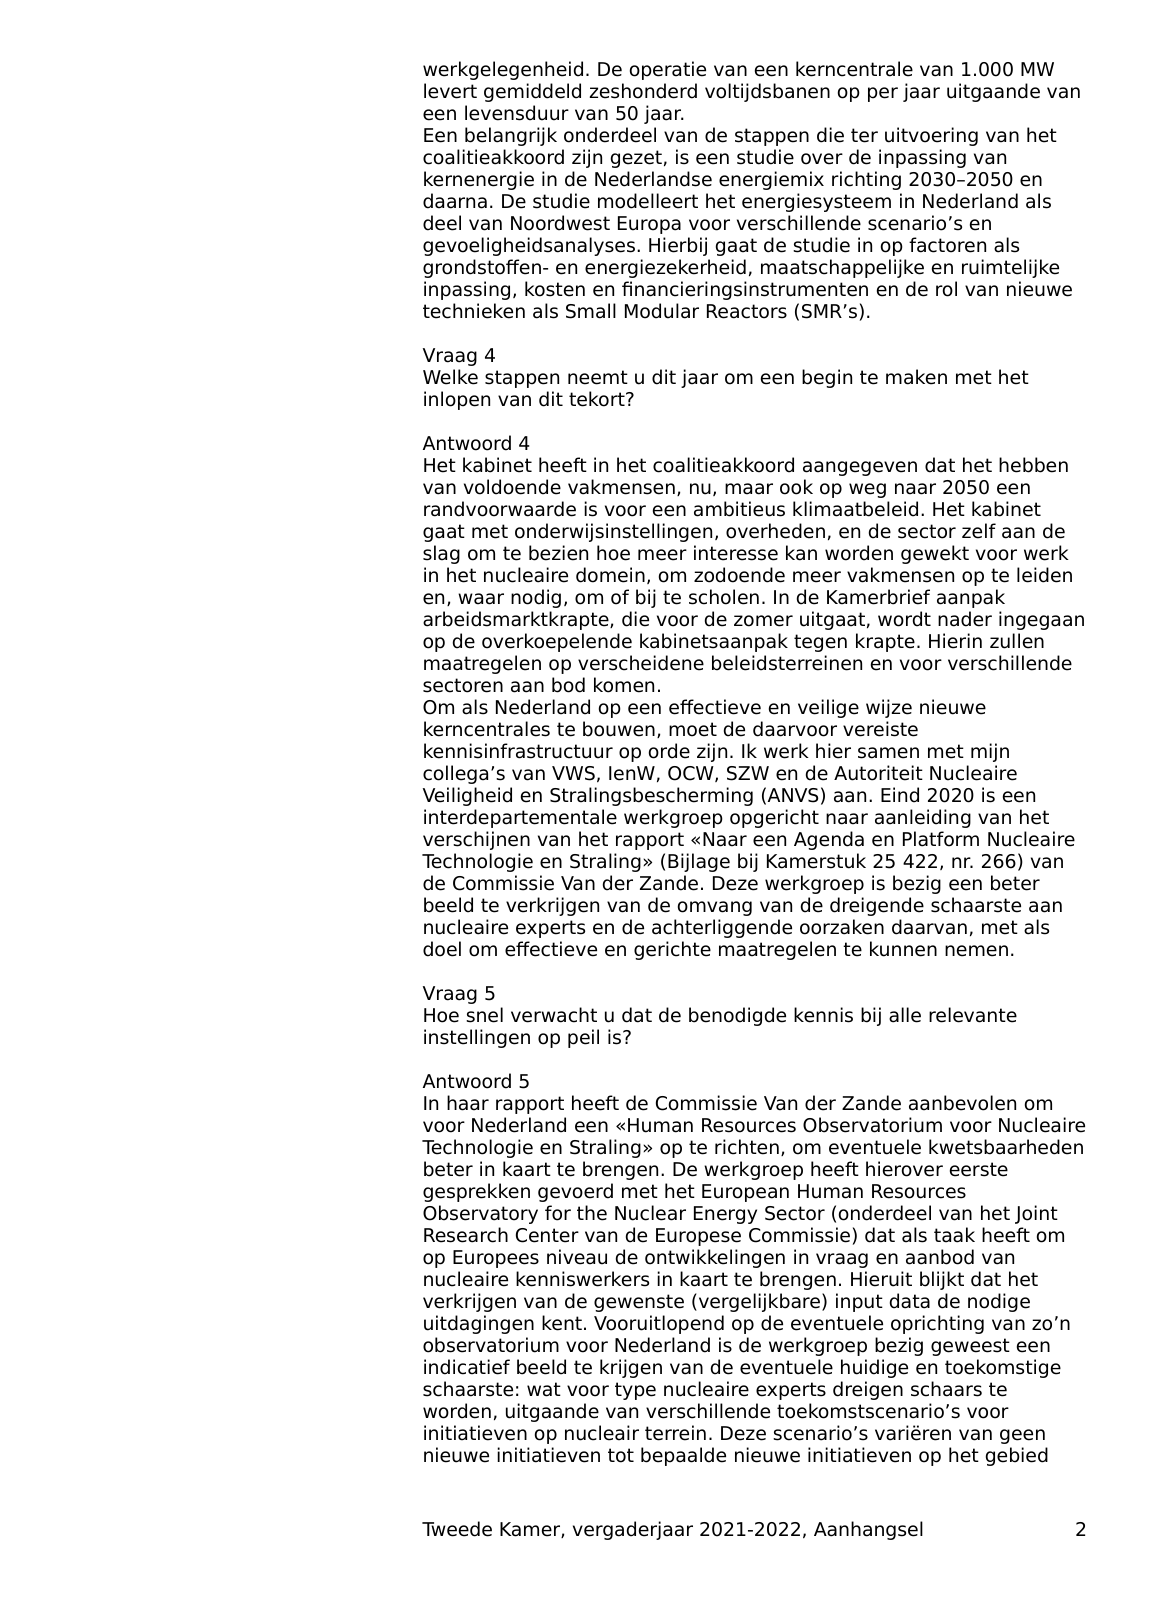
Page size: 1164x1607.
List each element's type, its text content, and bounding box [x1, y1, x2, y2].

text Antwoord 4 [422, 433, 1087, 455]
text Een belangrijk onderdeel van de stappen die ter uitvoering van het coalitieakkoord zijn gezet, is een studie over de inpassing van kernenergie in de Nederlandse energiemix richting 2030–2050 en daarna. De studie modelleert het energiesysteem in Nederland als deel van Noordwest Europa voor verschillende scenario’s en gevoeligheidsanalyses. Hierbij gaat de studie in op factoren als grondstoffen- en energiezekerheid, maatschappelijke en ruimtelijke inpassing, kosten en financieringsinstrumenten en de rol van nieuwe technieken als Small Modular Reactors (SMR’s). [422, 125, 1087, 323]
text Vraag 4 [422, 345, 1087, 367]
text Hoe snel verwacht u dat de benodigde kennis bij alle relevante instellingen op peil is? [422, 1005, 1087, 1049]
text Antwoord 5 [422, 1071, 1087, 1093]
text Het kabinet heeft in het coalitieakkoord aangegeven dat het hebben van voldoende vakmensen, nu, maar ook op weg naar 2050 een randvoorwaarde is voor een ambitieus klimaatbeleid. Het kabinet gaat met onderwijsinstellingen, overheden, en de sector zelf aan de slag om te bezien hoe meer interesse kan worden gewekt voor werk in het nucleaire domein, om zodoende meer vakmensen op te leiden en, waar nodig, om of bij te scholen. In de Kamerbrief aanpak arbeidsmarktkrapte, die voor de zomer uitgaat, wordt nader ingegaan op de overkoepelende kabinetsaanpak tegen krapte. Hierin zullen maatregelen op verscheidene beleidsterreinen en voor verschillende sectoren aan bod komen. [422, 455, 1087, 697]
text In haar rapport heeft de Commissie Van der Zande aanbevolen om voor Nederland een «Human Resources Observatorium voor Nucleaire Technologie en Straling» op te richten, om eventuele kwetsbaarheden beter in kaart te brengen. De werkgroep heeft hierover eerste gesprekken gevoerd met het European Human Resources Observatory for the Nuclear Energy Sector (onderdeel van het Joint Research Center van de Europese Commissie) dat als taak heeft om op Europees niveau de ontwikkelingen in vraag en aanbod van nucleaire kenniswerkers in kaart te brengen. Hieruit blijkt dat het verkrijgen van de gewenste (vergelijkbare) input data de nodige uitdagingen kent. Vooruitlopend op de eventuele oprichting van zo’n observatorium voor Nederland is de werkgroep bezig geweest een indicatief beeld te krijgen van de eventuele huidige en toekomstige schaarste: wat voor type nucleaire experts dreigen schaars te worden, uitgaande van verschillende toekomstscenario’s voor initiatieven op nucleair terrein. Deze scenario’s variëren van geen nieuwe initiatieven tot bepaalde nieuwe initiatieven op het gebied [422, 1093, 1087, 1467]
text werkgelegenheid. De operatie van een kerncentrale van 1.000 MW levert gemiddeld zeshonderd voltijdsbanen op per jaar uitgaande van een levensduur van 50 jaar. [422, 59, 1087, 125]
text Welke stappen neemt u dit jaar om een begin te maken met het inlopen van dit tekort? [422, 367, 1087, 411]
text Om als Nederland op een effectieve en veilige wijze nieuwe kerncentrales te bouwen, moet de daarvoor vereiste kennisinfrastructuur op orde zijn. Ik werk hier samen met mijn collega’s van VWS, IenW, OCW, SZW en de Autoriteit Nucleaire Veiligheid en Stralingsbescherming (ANVS) aan. Eind 2020 is een interdepartementale werkgroep opgericht naar aanleiding van het verschijnen van het rapport «Naar een Agenda en Platform Nucleaire Technologie en Straling» (Bijlage bij Kamerstuk 25 422, nr. 266) van de Commissie Van der Zande. Deze werkgroep is bezig een beter beeld te verkrijgen van de omvang van de dreigende schaarste aan nucleaire experts en de achterliggende oorzaken daarvan, met als doel om effectieve en gerichte maatregelen te kunnen nemen. [422, 697, 1087, 961]
text Vraag 5 [422, 983, 1087, 1005]
